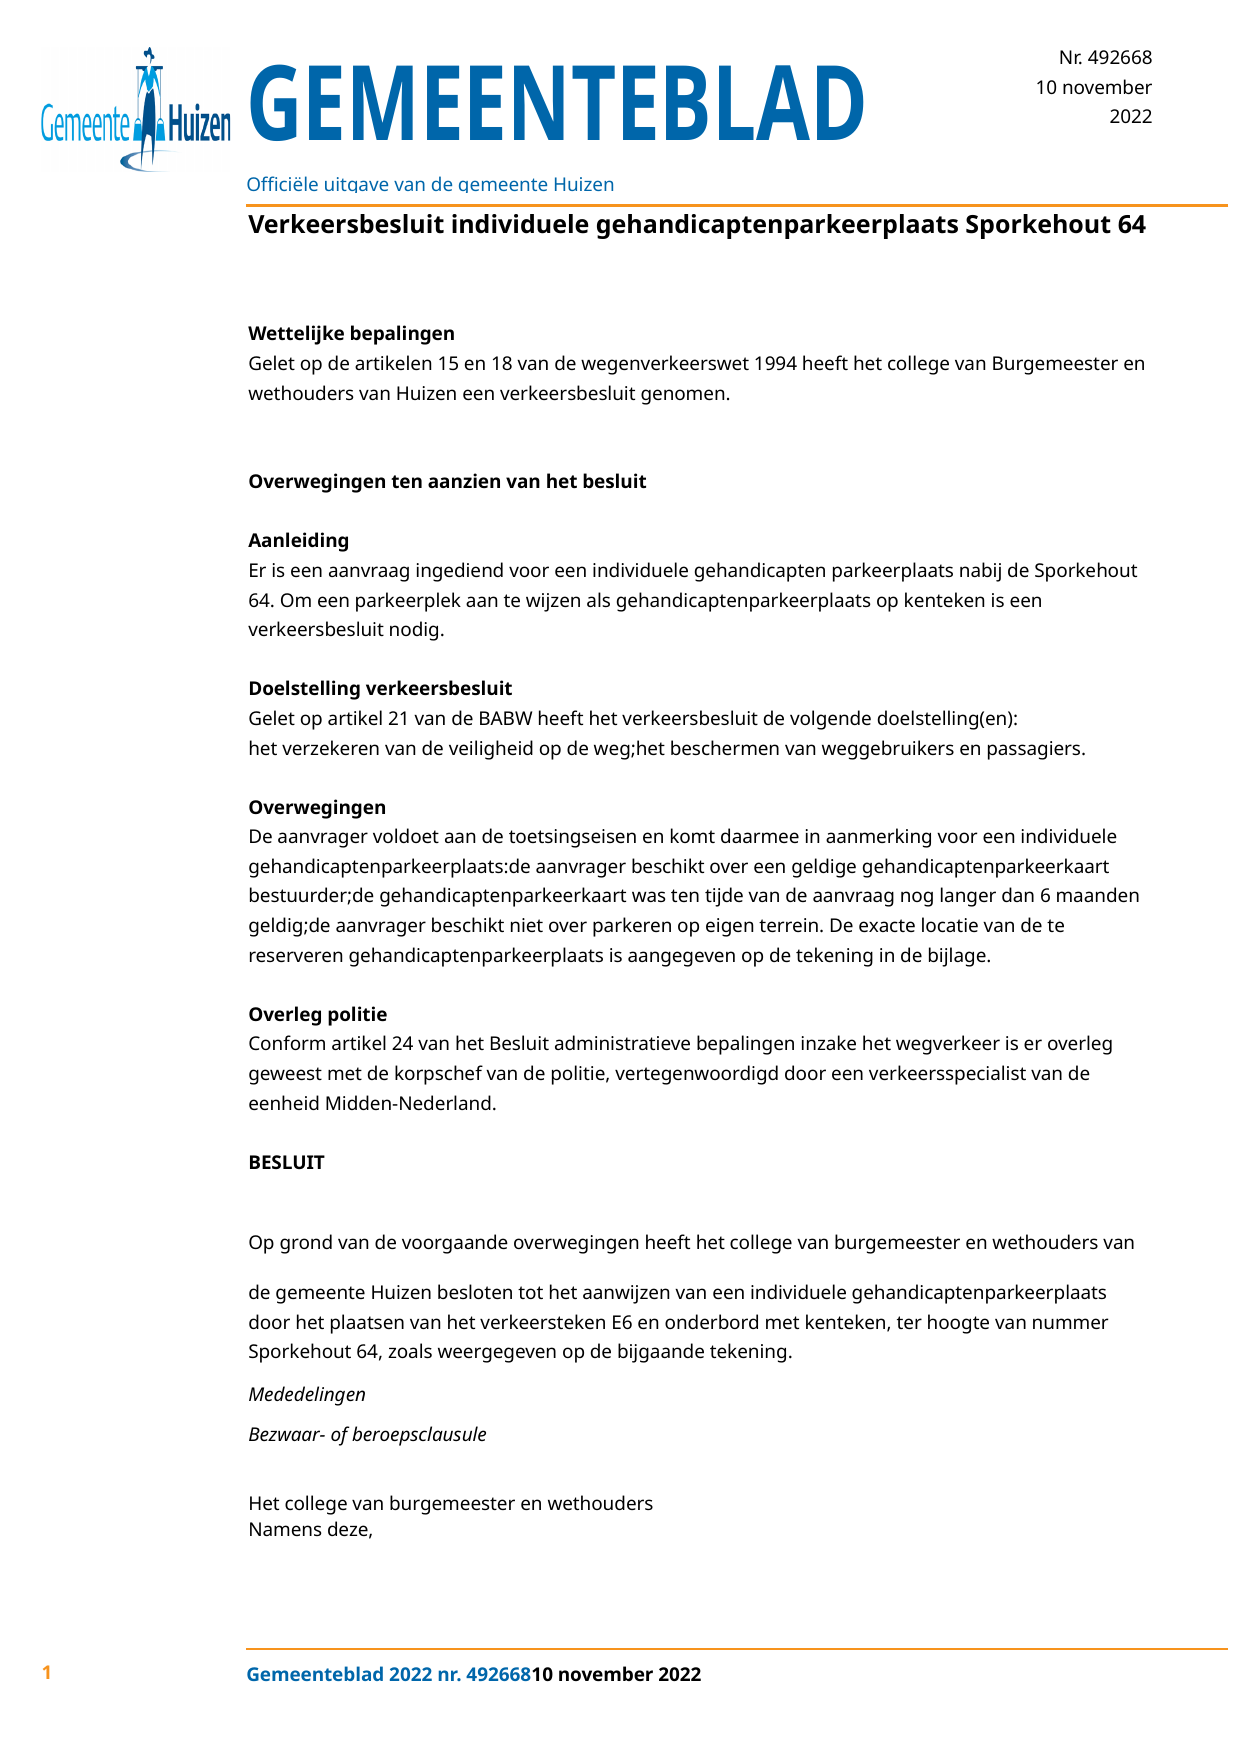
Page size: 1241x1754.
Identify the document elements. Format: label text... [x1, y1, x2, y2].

picture [41, 47, 231, 172]
text Gelet op de artikelen 15 en 18 van de wegenverkeerswet 1994 heeft het college van Burgemeester en wethouders van Huizen een verkeersbesluit genomen. [248, 350, 1152, 406]
text Wettelijke bepalingen [248, 321, 1152, 346]
text Conform artikel 24 van het Besluit administratieve bepalingen inzake het wegverkeer is er overleg geweest met de korpschef van de politie, vertegenwoordigd door een verkeersspecialist van de eenheid Midden-Nederland. [248, 1031, 1152, 1116]
text Op grond van de voorgaande overwegingen heeft het college van burgemeester en wethouders van [248, 1229, 1152, 1255]
text Doelstelling verkeersbesluit [248, 676, 1152, 701]
text Overwegingen ten aanzien van het besluit [248, 468, 1152, 494]
text Verkeersbesluit individuele gehandicaptenparkeerplaats Sporkehout 64 [248, 207, 1152, 241]
text Bezwaar- of beroepsclausule [248, 1421, 1152, 1447]
text Er is een aanvraag ingediend voor een individuele gehandicapten parkeerplaats nabij de Sporkehout 64. Om een parkeerplek aan te wijzen als gehandicaptenparkeerplaats op kenteken is een verkeersbesluit nodig. [248, 557, 1152, 642]
text Het college van burgemeester en wethouders [248, 1491, 1152, 1516]
text Mededelingen [248, 1382, 1152, 1407]
text BESLUIT [248, 1149, 1152, 1175]
text Aanleiding [248, 528, 1152, 553]
text De aanvrager voldoet aan de toetsingseisen en komt daarmee in aanmerking voor een individuele gehandicaptenparkeerplaats:de aanvrager beschikt over een geldige gehandicaptenparkeerkaart bestuurder;de gehandicaptenparkeerkaart was ten tijde van de aanvraag nog langer dan 6 maanden geldig;de aanvrager beschikt niet over parkeren op eigen terrein. De exacte locatie van de te reserveren gehandicaptenparkeerplaats is aangegeven op de tekening in de bijlage. [248, 823, 1152, 968]
text Gelet op artikel 21 van de BABW heeft het verkeersbesluit de volgende doelstelling(en): [248, 705, 1152, 731]
text Overleg politie [248, 1001, 1152, 1027]
text het verzekeren van de veiligheid op de weg;het beschermen van weggebruikers en passagiers. [248, 735, 1152, 761]
text Namens deze, [248, 1516, 1152, 1542]
text de gemeente Huizen besloten tot het aanwijzen van een individuele gehandicaptenparkeerplaats door het plaatsen van het verkeersteken E6 en onderbord met kenteken, ter hoogte van nummer Sporkehout 64, zoals weergegeven op de bijgaande tekening. [248, 1279, 1152, 1364]
text Overwegingen [248, 794, 1152, 820]
